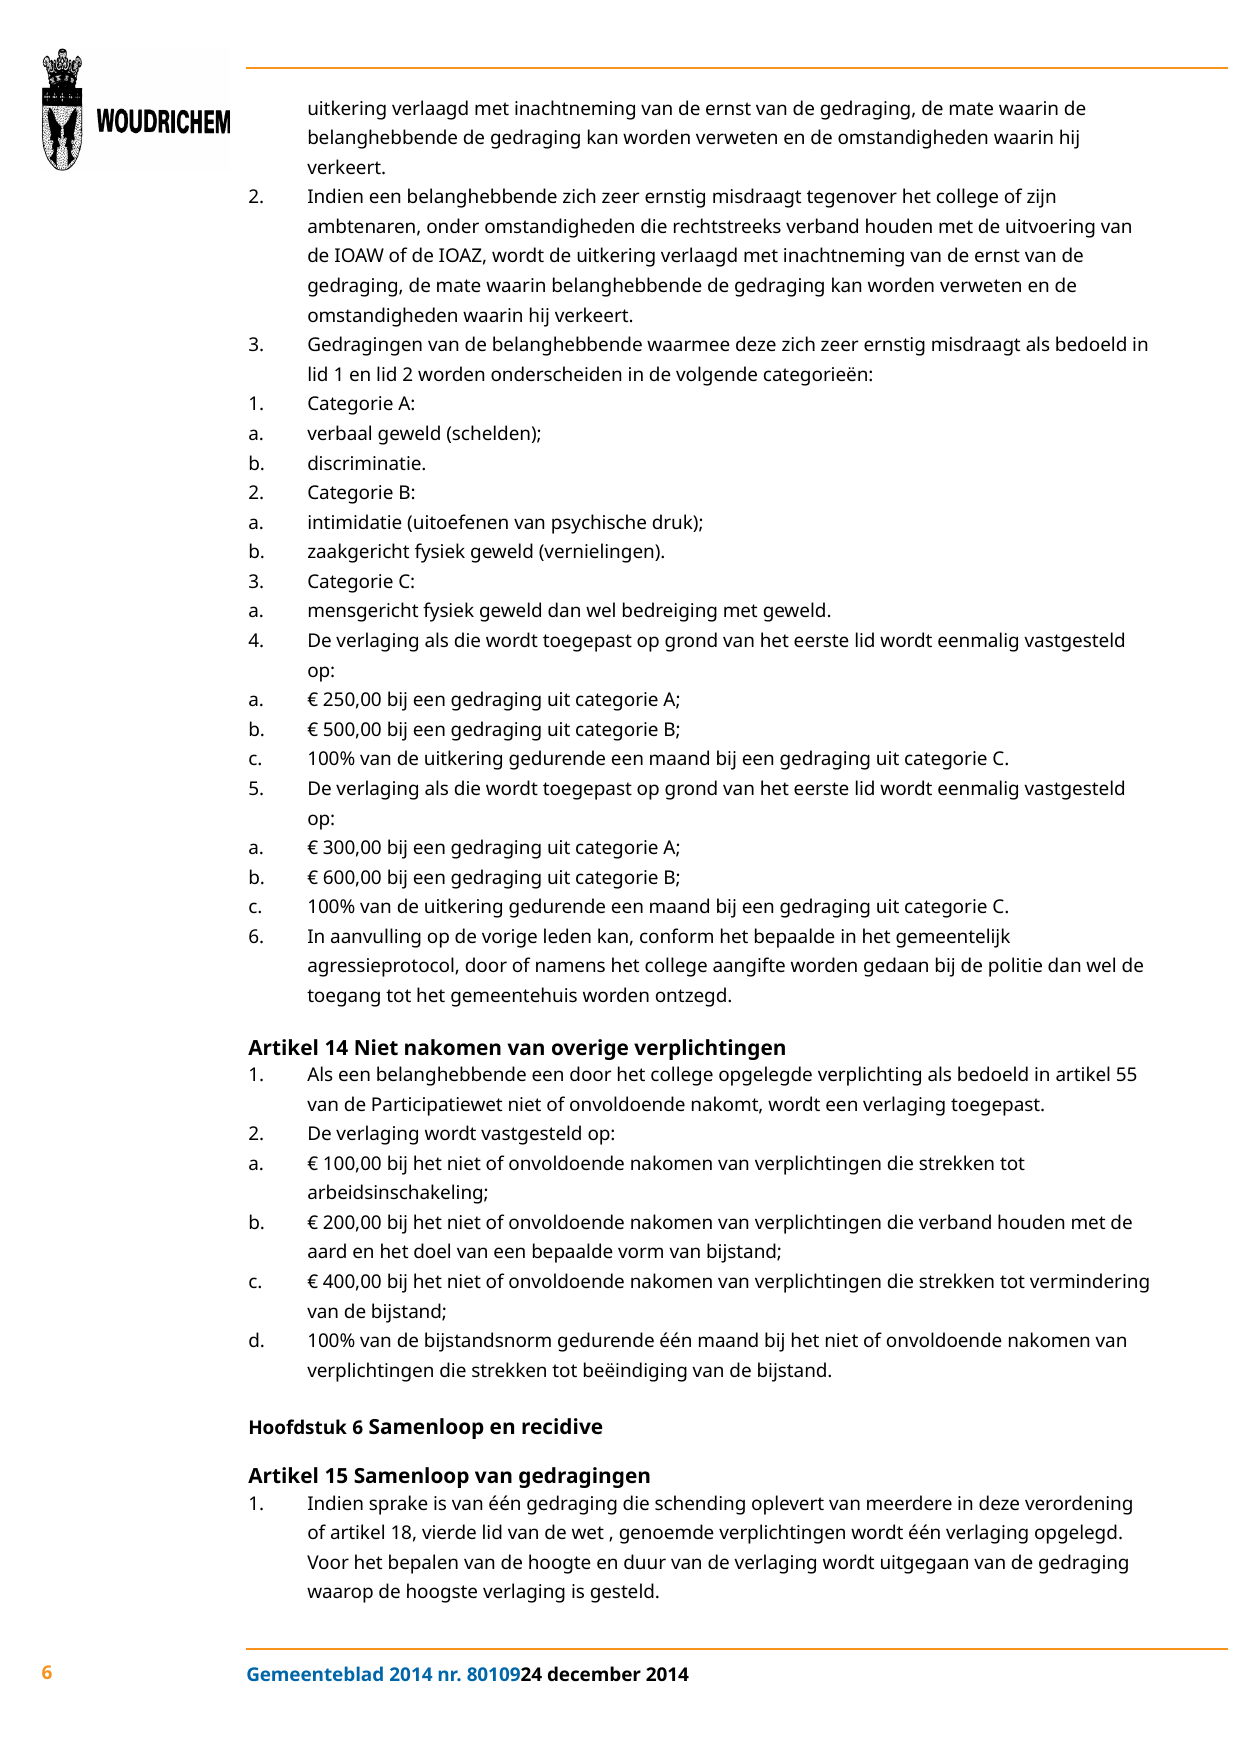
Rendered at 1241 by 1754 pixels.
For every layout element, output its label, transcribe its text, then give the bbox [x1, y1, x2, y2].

list € 250,00 bij een gedraging uit categorie A; [248, 686, 1152, 712]
list zaakgericht fysiek geweld (vernielingen). [248, 538, 1152, 564]
list Categorie C: [248, 568, 1152, 594]
list De verlaging als die wordt toegepast op grond van het eerste lid wordt eenmalig vastgesteld op: [248, 627, 1152, 683]
picture [41, 47, 231, 172]
text Hoofdstuk 6 Samenloop en recidive [248, 1412, 1152, 1441]
list De verlaging wordt vastgesteld op: [248, 1120, 1152, 1146]
list uitkering verlaagd met inachtneming van de ernst van de gedraging, de mate waarin de belanghebbende de gedraging kan worden verweten en de omstandigheden waarin hij verkeert. [248, 95, 1152, 180]
list Indien sprake is van één gedraging die schending oplevert van meerdere in deze verordening of artikel 18, vierde lid van de wet , genoemde verplichtingen wordt één verlaging opgelegd. Voor het bepalen van de hoogte en duur van de verlaging wordt uitgegaan van de gedraging waarop de hoogste verlaging is gesteld. [248, 1490, 1152, 1604]
text Artikel 15 Samenloop van gedragingen [248, 1462, 1152, 1490]
list In aanvulling op de vorige leden kan, conform het bepaalde in het gemeentelijk agressieprotocol, door of namens het college aangifte worden gedaan bij de politie dan wel de toegang tot het gemeentehuis worden ontzegd. [248, 923, 1152, 1008]
list Categorie B: [248, 479, 1152, 505]
list Categorie A: [248, 391, 1152, 416]
list Als een belanghebbende een door het college opgelegde verplichting als bedoeld in artikel 55 van de Participatiewet niet of onvoldoende nakomt, wordt een verlaging toegepast. [248, 1061, 1152, 1116]
list € 200,00 bij het niet of onvoldoende nakomen van verplichtingen die verband houden met de aard en het doel van een bepaalde vorm van bijstand; [248, 1209, 1152, 1264]
list € 500,00 bij een gedraging uit categorie B; [248, 716, 1152, 742]
list € 600,00 bij een gedraging uit categorie B; [248, 864, 1152, 890]
list € 300,00 bij een gedraging uit categorie A; [248, 834, 1152, 860]
list Gedragingen van de belanghebbende waarmee deze zich zeer ernstig misdraagt als bedoeld in lid 1 en lid 2 worden onderscheiden in de volgende categorieën: [248, 331, 1152, 387]
list discriminatie. [248, 450, 1152, 476]
list € 100,00 bij het niet of onvoldoende nakomen van verplichtingen die strekken tot arbeidsinschakeling; [248, 1150, 1152, 1205]
list 100% van de bijstandsnorm gedurende één maand bij het niet of onvoldoende nakomen van verplichtingen die strekken tot beëindiging van de bijstand. [248, 1327, 1152, 1383]
list Indien een belanghebbende zich zeer ernstig misdraagt tegenover het college of zijn ambtenaren, onder omstandigheden die rechtstreeks verband houden met de uitvoering van de IOAW of de IOAZ, wordt de uitkering verlaagd met inachtneming van de ernst van de gedraging, de mate waarin belanghebbende de gedraging kan worden verweten en de omstandigheden waarin hij verkeert. [248, 183, 1152, 328]
list intimidatie (uitoefenen van psychische druk); [248, 509, 1152, 535]
list verbaal geweld (schelden); [248, 420, 1152, 446]
list 100% van de uitkering gedurende een maand bij een gedraging uit categorie C. [248, 746, 1152, 771]
list De verlaging als die wordt toegepast op grond van het eerste lid wordt eenmalig vastgesteld op: [248, 775, 1152, 831]
list mensgericht fysiek geweld dan wel bedreiging met geweld. [248, 598, 1152, 623]
list 100% van de uitkering gedurende een maand bij een gedraging uit categorie C. [248, 893, 1152, 919]
text Artikel 14 Niet nakomen van overige verplichtingen [248, 1033, 1152, 1061]
list € 400,00 bij het niet of onvoldoende nakomen van verplichtingen die strekken tot vermindering van de bijstand; [248, 1268, 1152, 1323]
